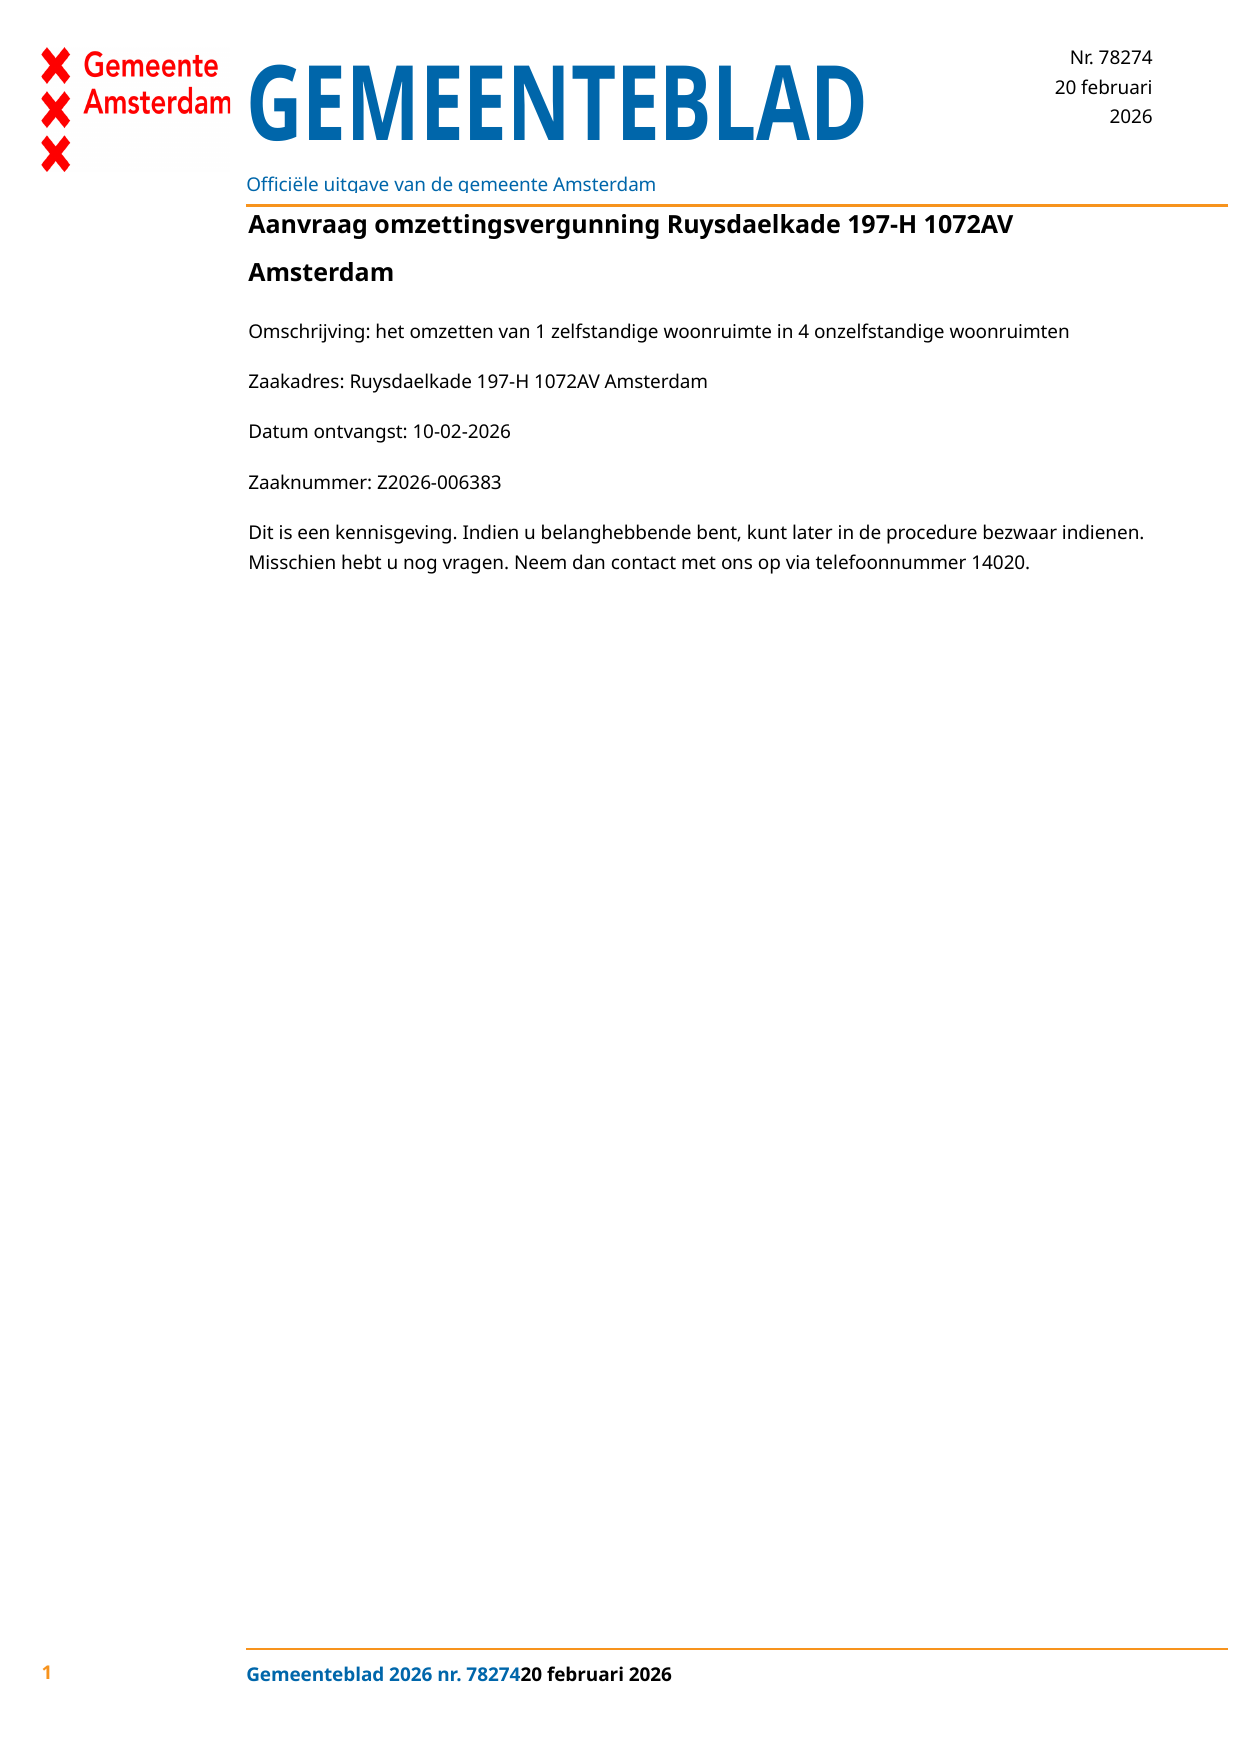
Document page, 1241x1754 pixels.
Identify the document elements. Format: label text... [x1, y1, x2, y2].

text Zaaknummer: Z2026-006383 [248, 469, 1152, 495]
text Zaakadres: Ruysdaelkade 197-H 1072AV Amsterdam [248, 368, 1152, 394]
text Dit is een kennisgeving. Indien u belanghebbende bent, kunt later in de procedure bezwaar indienen. Misschien hebt u nog vragen. Neem dan contact met ons op via telefoonnummer 14020. [248, 519, 1152, 575]
picture [41, 47, 231, 172]
text Aanvraag omzettingsvergunning Ruysdaelkade 197-H 1072AV Amsterdam [248, 207, 1152, 288]
text Datum ontvangst: 10-02-2026 [248, 419, 1152, 444]
text Omschrijving: het omzetten van 1 zelfstandige woonruimte in 4 onzelfstandige woonruimten [248, 318, 1152, 344]
